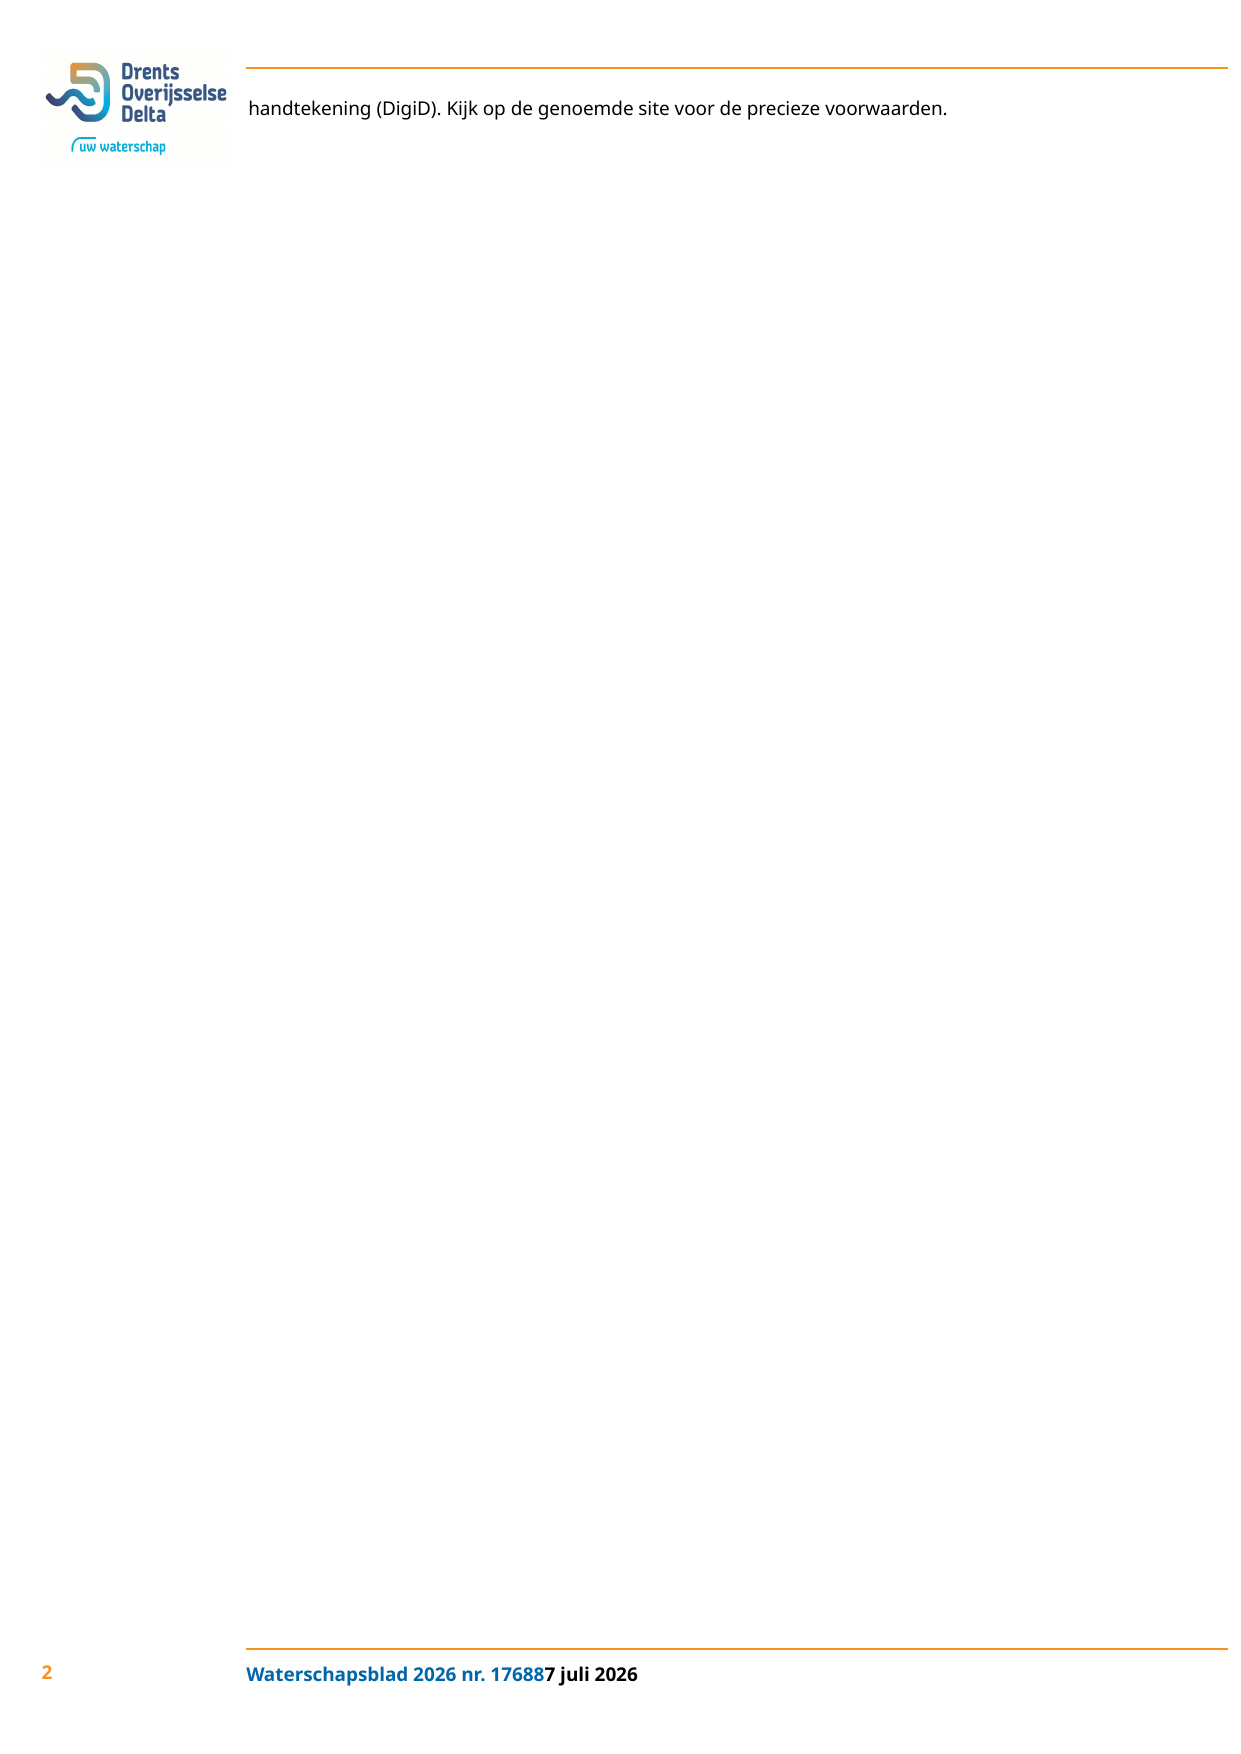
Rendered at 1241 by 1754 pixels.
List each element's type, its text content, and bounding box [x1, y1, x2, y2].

text handtekening (DigiD). Kijk op de genoemde site voor de precieze voorwaarden. [248, 95, 1152, 121]
picture [41, 47, 231, 172]
